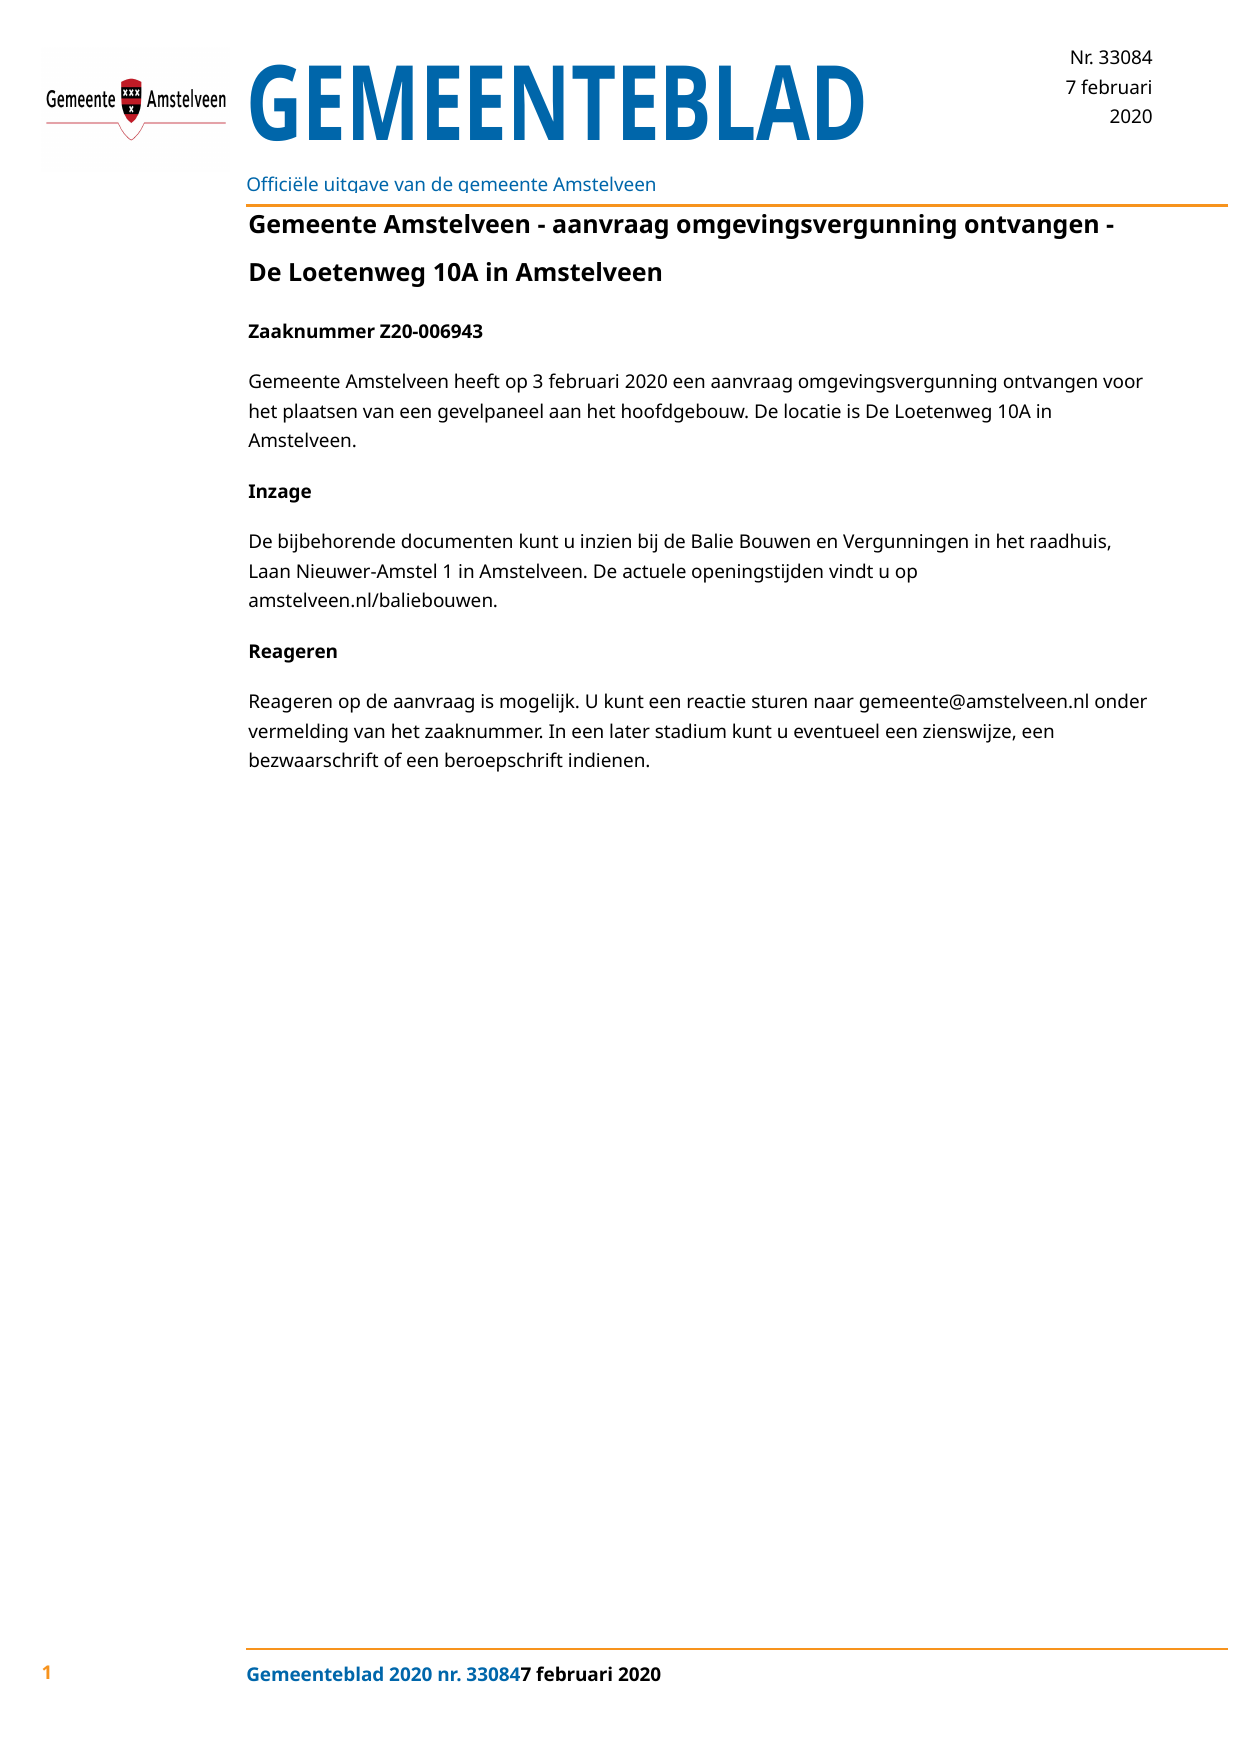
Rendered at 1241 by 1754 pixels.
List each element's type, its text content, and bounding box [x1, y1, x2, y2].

picture [41, 47, 231, 172]
text Reageren op de aanvraag is mogelijk. U kunt een reactie sturen naar gemeente@amstelveen.nl onder vermelding van het zaaknummer. In een later stadium kunt u eventueel een zienswijze, een bezwaarschrift of een beroepschrift indienen. [248, 688, 1152, 773]
text Gemeente Amstelveen - aanvraag omgevingsvergunning ontvangen - De Loetenweg 10A in Amstelveen [248, 207, 1152, 288]
text Reageren [248, 638, 1152, 664]
text Inzage [248, 478, 1152, 504]
text Gemeente Amstelveen heeft op 3 februari 2020 een aanvraag omgevingsvergunning ontvangen voor het plaatsen van een gevelpaneel aan het hoofdgebouw. De locatie is De Loetenweg 10A in Amstelveen. [248, 368, 1152, 453]
text De bijbehorende documenten kunt u inzien bij de Balie Bouwen en Vergunningen in het raadhuis, Laan Nieuwer-Amstel 1 in Amstelveen. De actuele openingstijden vindt u op amstelveen.nl/baliebouwen. [248, 528, 1152, 613]
text Zaaknummer Z20-006943 [248, 318, 1152, 344]
